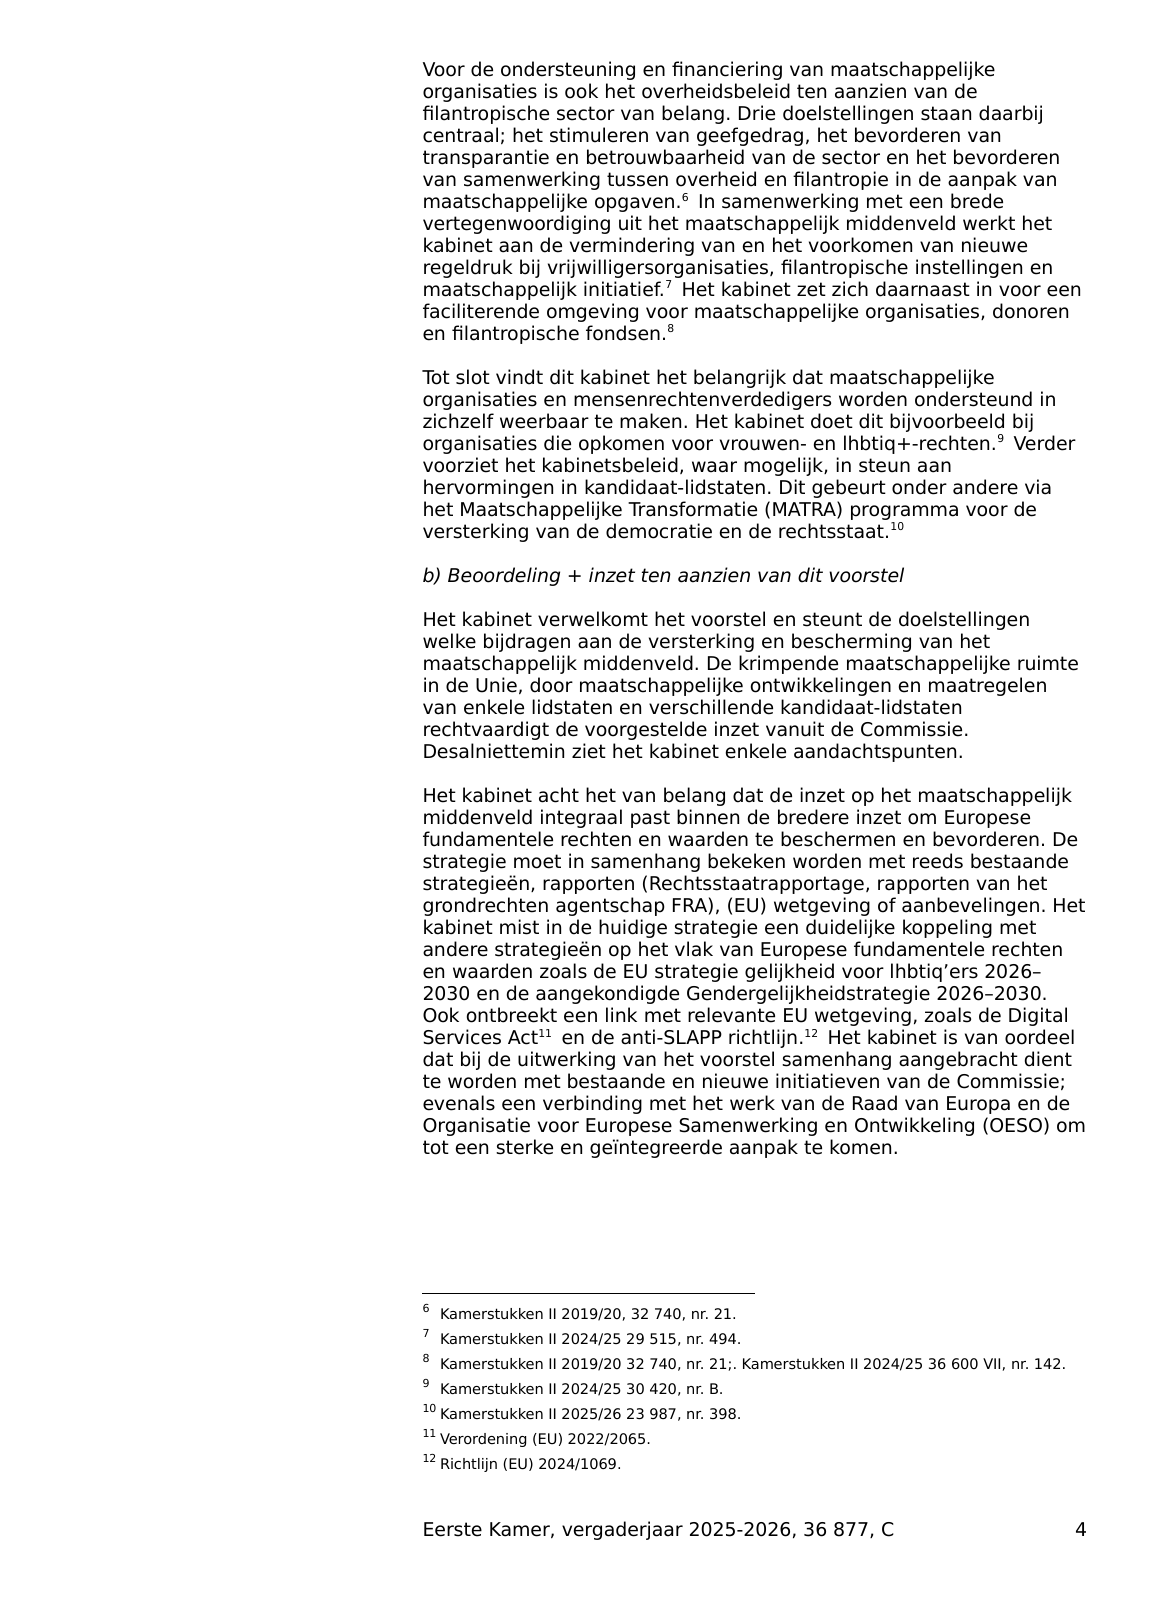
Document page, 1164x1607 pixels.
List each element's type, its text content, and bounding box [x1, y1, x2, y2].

text Tot slot vindt dit kabinet het belangrijk dat maatschappelijke organisaties en mensenrechtenverdedigers worden ondersteund in zichzelf weerbaar te maken. Het kabinet doet dit bijvoorbeeld bij organisaties die opkomen voor vrouwen- en lhbtiq+-rechten. Verder voorziet het kabinetsbeleid, waar mogelijk, in steun aan hervormingen in kandidaat-lidstaten. Dit gebeurt onder andere via het Maatschappelijke Transformatie (MATRA) programma voor de versterking van de democratie en de rechtsstaat. [422, 367, 1087, 543]
text Kamerstukken II 2024/25 30 420, nr. B. [422, 1377, 1087, 1399]
subtitle b) Beoordeling + inzet ten aanzien van dit voorstel [422, 565, 1087, 587]
text Verordening (EU) 2022/2065. [422, 1427, 1087, 1449]
text Kamerstukken II 2019/20 32 740, nr. 21;. Kamerstukken II 2024/25 36 600 VII, nr. 142. [422, 1352, 1087, 1374]
text Het kabinet verwelkomt het voorstel en steunt de doelstellingen welke bijdragen aan de versterking en bescherming van het maatschappelijk middenveld. De krimpende maatschappelijke ruimte in de Unie, door maatschappelijke ontwikkelingen en maatregelen van enkele lidstaten en verschillende kandidaat-lidstaten rechtvaardigt de voorgestelde inzet vanuit de Commissie. Desalniettemin ziet het kabinet enkele aandachtspunten. [422, 609, 1087, 763]
text Kamerstukken II 2025/26 23 987, nr. 398. [422, 1402, 1087, 1424]
text Voor de ondersteuning en financiering van maatschappelijke organisaties is ook het overheidsbeleid ten aanzien van de filantropische sector van belang. Drie doelstellingen staan daarbij centraal; het stimuleren van geefgedrag, het bevorderen van transparantie en betrouwbaarheid van de sector en het bevorderen van samenwerking tussen overheid en filantropie in de aanpak van maatschappelijke opgaven. In samenwerking met een brede vertegenwoordiging uit het maatschappelijk middenveld werkt het kabinet aan de vermindering van en het voorkomen van nieuwe regeldruk bij vrijwilligersorganisaties, filantropische instellingen en maatschappelijk initiatief. Het kabinet zet zich daarnaast in voor een faciliterende omgeving voor maatschappelijke organisaties, donoren en filantropische fondsen. [422, 59, 1087, 345]
text Het kabinet acht het van belang dat de inzet op het maatschappelijk middenveld integraal past binnen de bredere inzet om Europese fundamentele rechten en waarden te beschermen en bevorderen. De strategie moet in samenhang bekeken worden met reeds bestaande strategieën, rapporten (Rechtsstaatrapportage, rapporten van het grondrechten agentschap FRA), (EU) wetgeving of aanbevelingen. Het kabinet mist in de huidige strategie een duidelijke koppeling met andere strategieën op het vlak van Europese fundamentele rechten en waarden zoals de EU strategie gelijkheid voor lhbtiq’ers 2026–2030 en de aangekondigde Gendergelijkheidstrategie 2026–2030. Ook ontbreekt een link met relevante EU wetgeving, zoals de Digital Services Act en de anti-SLAPP richtlijn. Het kabinet is van oordeel dat bij de uitwerking van het voorstel samenhang aangebracht dient te worden met bestaande en nieuwe initiatieven van de Commissie; evenals een verbinding met het werk van de Raad van Europa en de Organisatie voor Europese Samenwerking en Ontwikkeling (OESO) om tot een sterke en geïntegreerde aanpak te komen. [422, 785, 1087, 1159]
text Kamerstukken II 2024/25 29 515, nr. 494. [422, 1327, 1087, 1349]
text Richtlijn (EU) 2024/1069. [422, 1452, 1087, 1474]
text Kamerstukken II 2019/20, 32 740, nr. 21. [422, 1302, 1087, 1324]
